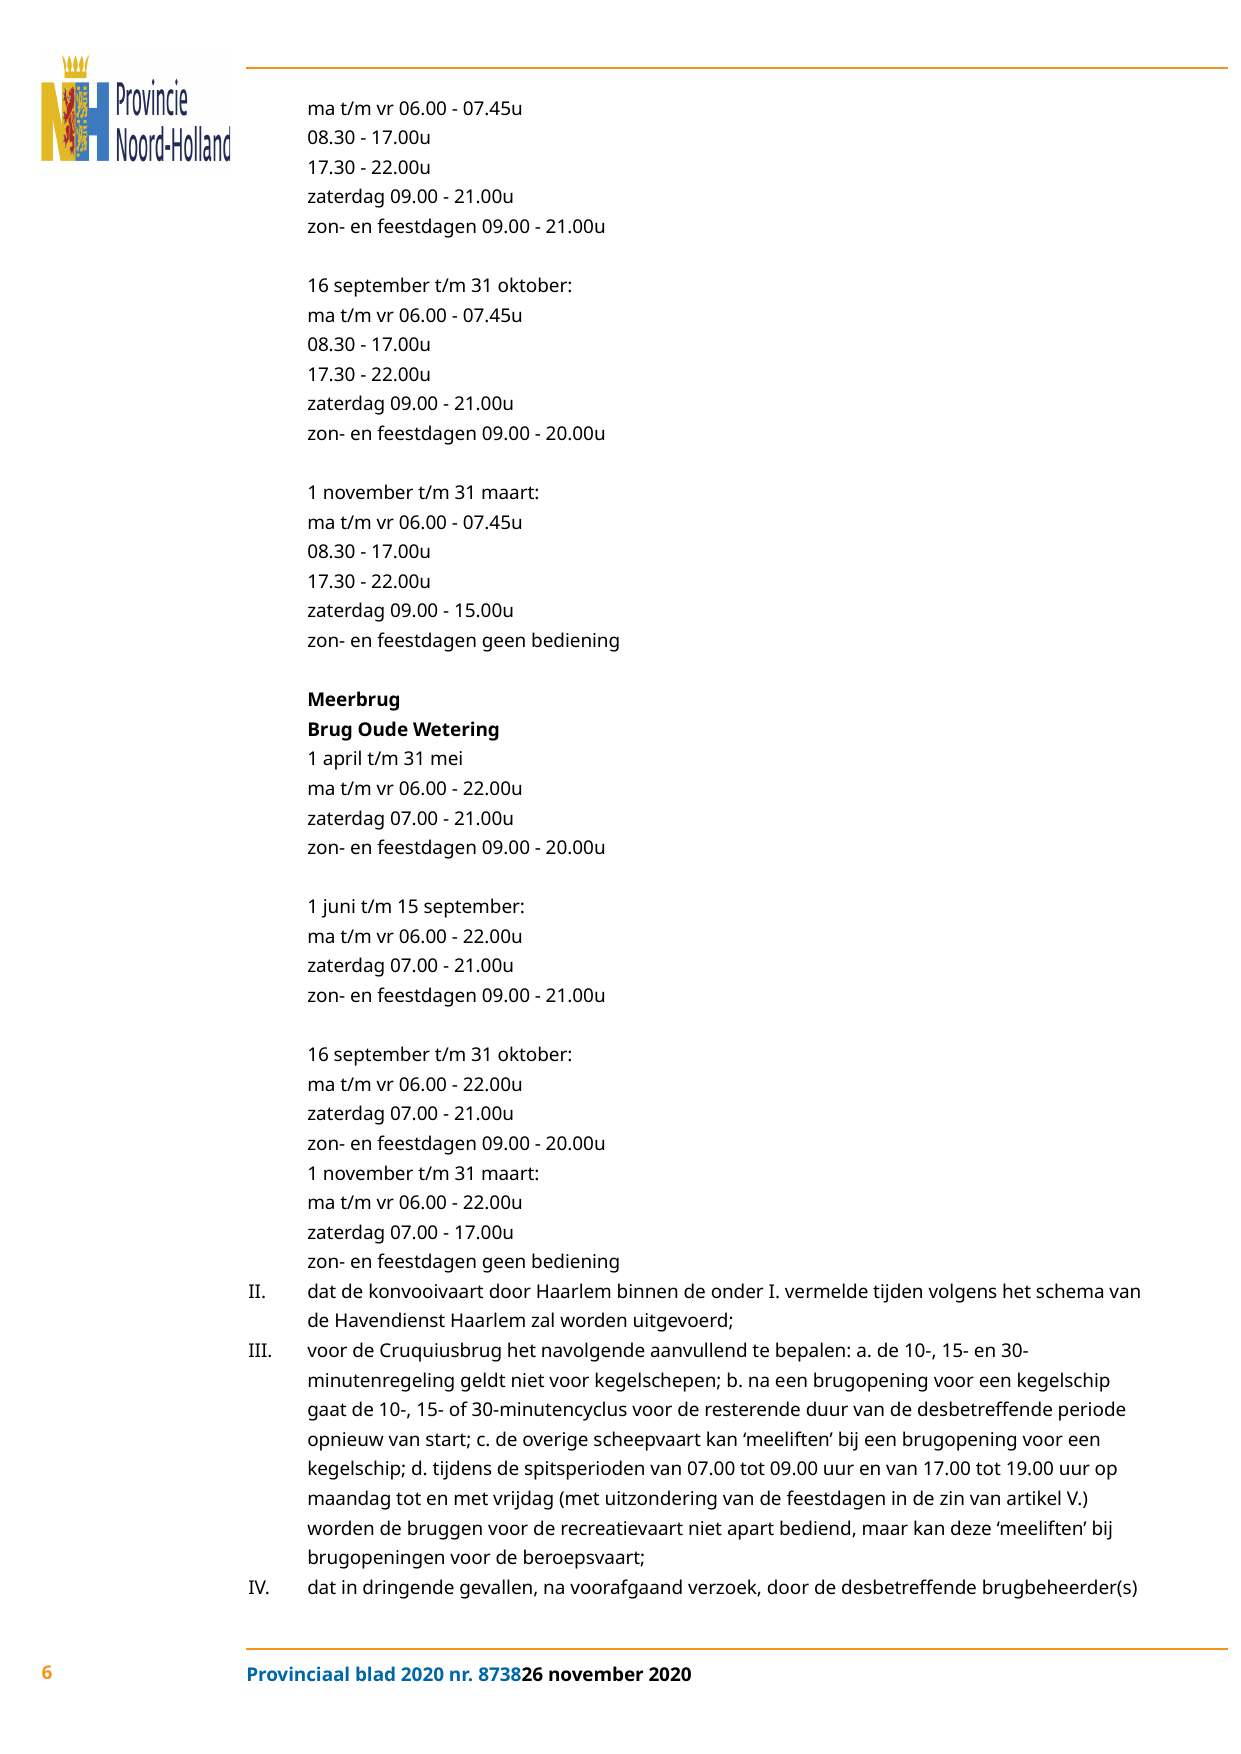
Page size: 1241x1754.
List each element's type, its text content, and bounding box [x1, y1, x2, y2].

list zon- en feestdagen 09.00 - 21.00u [248, 982, 1152, 1008]
list 17.30 - 22.00u [248, 568, 1152, 594]
list zaterdag 07.00 - 21.00u [248, 953, 1152, 978]
list 08.30 - 17.00u [248, 538, 1152, 564]
list zon- en feestdagen 09.00 - 20.00u [248, 420, 1152, 446]
list dat in dringende gevallen, na voorafgaand verzoek, door de desbetreffende brugbeheerder(s) [248, 1574, 1152, 1600]
list 08.30 - 17.00u [248, 124, 1152, 150]
list ma t/m vr 06.00 - 22.00u [248, 1189, 1152, 1215]
list dat de konvooivaart door Haarlem binnen de onder I. vermelde tijden volgens het schema van de Havendienst Haarlem zal worden uitgevoerd; [248, 1278, 1152, 1333]
list 17.30 - 22.00u [248, 154, 1152, 180]
list zon- en feestdagen 09.00 - 20.00u [248, 1130, 1152, 1156]
list ma t/m vr 06.00 - 22.00u [248, 1071, 1152, 1097]
list ma t/m vr 06.00 - 07.45u [248, 302, 1152, 328]
list Brug Oude Wetering [248, 716, 1152, 742]
list 1 juni t/m 15 september: [248, 893, 1152, 919]
list ma t/m vr 06.00 - 07.45u [248, 95, 1152, 121]
list zon- en feestdagen 09.00 - 21.00u [248, 213, 1152, 239]
list 1 november t/m 31 maart: [248, 479, 1152, 505]
picture [41, 47, 231, 172]
list 17.30 - 22.00u [248, 361, 1152, 387]
list ma t/m vr 06.00 - 22.00u [248, 775, 1152, 801]
list 16 september t/m 31 oktober: [248, 272, 1152, 298]
list 16 september t/m 31 oktober: [248, 1041, 1152, 1067]
list voor de Cruquiusbrug het navolgende aanvullend te bepalen: a. de 10-, 15- en 30-minutenregeling geldt niet voor kegelschepen; b. na een brugopening voor een kegelschip gaat de 10-, 15- of 30-minutencyclus voor de resterende duur van de desbetreffende periode opnieuw van start; c. de overige scheepvaart kan ‘meeliften’ bij een brugopening voor een kegelschip; d. tijdens de spitsperioden van 07.00 tot 09.00 uur en van 17.00 tot 19.00 uur op maandag tot en met vrijdag (met uitzondering van de feestdagen in de zin van artikel V.) worden de bruggen voor de recreatievaart niet apart bediend, maar kan deze ‘meeliften’ bij brugopeningen voor de beroepsvaart; [248, 1337, 1152, 1570]
list zaterdag 07.00 - 17.00u [248, 1219, 1152, 1245]
list ma t/m vr 06.00 - 22.00u [248, 923, 1152, 949]
list zaterdag 09.00 - 21.00u [248, 183, 1152, 209]
list 08.30 - 17.00u [248, 331, 1152, 357]
list zon- en feestdagen 09.00 - 20.00u [248, 834, 1152, 860]
list zaterdag 07.00 - 21.00u [248, 805, 1152, 831]
list zaterdag 09.00 - 15.00u [248, 598, 1152, 623]
list zon- en feestdagen geen bediening [248, 1248, 1152, 1274]
list zaterdag 09.00 - 21.00u [248, 391, 1152, 416]
list zon- en feestdagen geen bediening [248, 627, 1152, 653]
list ma t/m vr 06.00 - 07.45u [248, 509, 1152, 535]
list 1 april t/m 31 mei [248, 746, 1152, 771]
list zaterdag 07.00 - 21.00u [248, 1101, 1152, 1126]
list Meerbrug [248, 686, 1152, 712]
list 1 november t/m 31 maart: [248, 1160, 1152, 1186]
